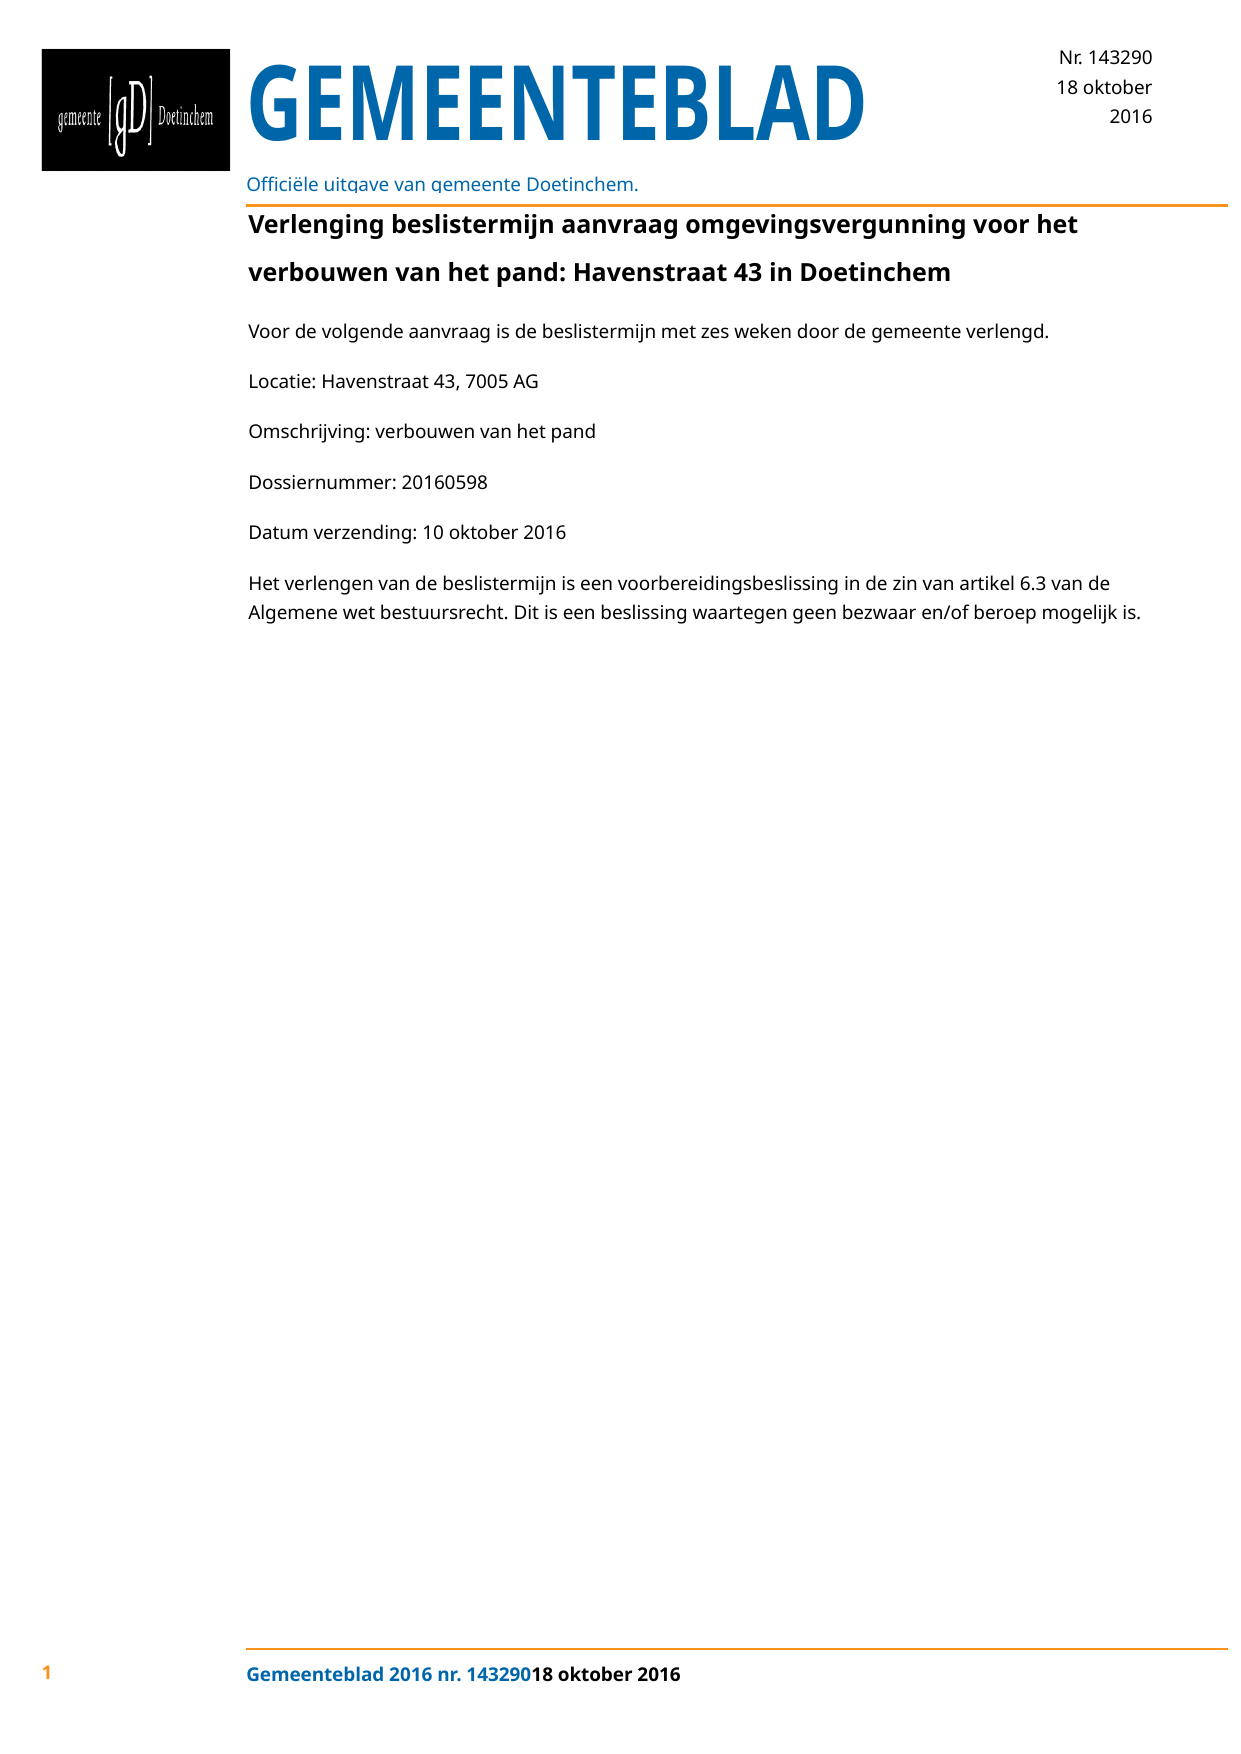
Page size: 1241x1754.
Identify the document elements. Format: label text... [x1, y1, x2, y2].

text Datum verzending: 10 oktober 2016 [248, 519, 1152, 545]
picture [41, 47, 231, 172]
text Verlenging beslistermijn aanvraag omgevingsvergunning voor het verbouwen van het pand: Havenstraat 43 in Doetinchem [248, 207, 1152, 288]
text Locatie: Havenstraat 43, 7005 AG [248, 368, 1152, 394]
text Omschrijving: verbouwen van het pand [248, 419, 1152, 444]
text Het verlengen van de beslistermijn is een voorbereidingsbeslissing in de zin van artikel 6.3 van de Algemene wet bestuursrecht. Dit is een beslissing waartegen geen bezwaar en/of beroep mogelijk is. [248, 570, 1152, 625]
text Voor de volgende aanvraag is de beslistermijn met zes weken door de gemeente verlengd. [248, 318, 1152, 344]
text Dossiernummer: 20160598 [248, 469, 1152, 495]
